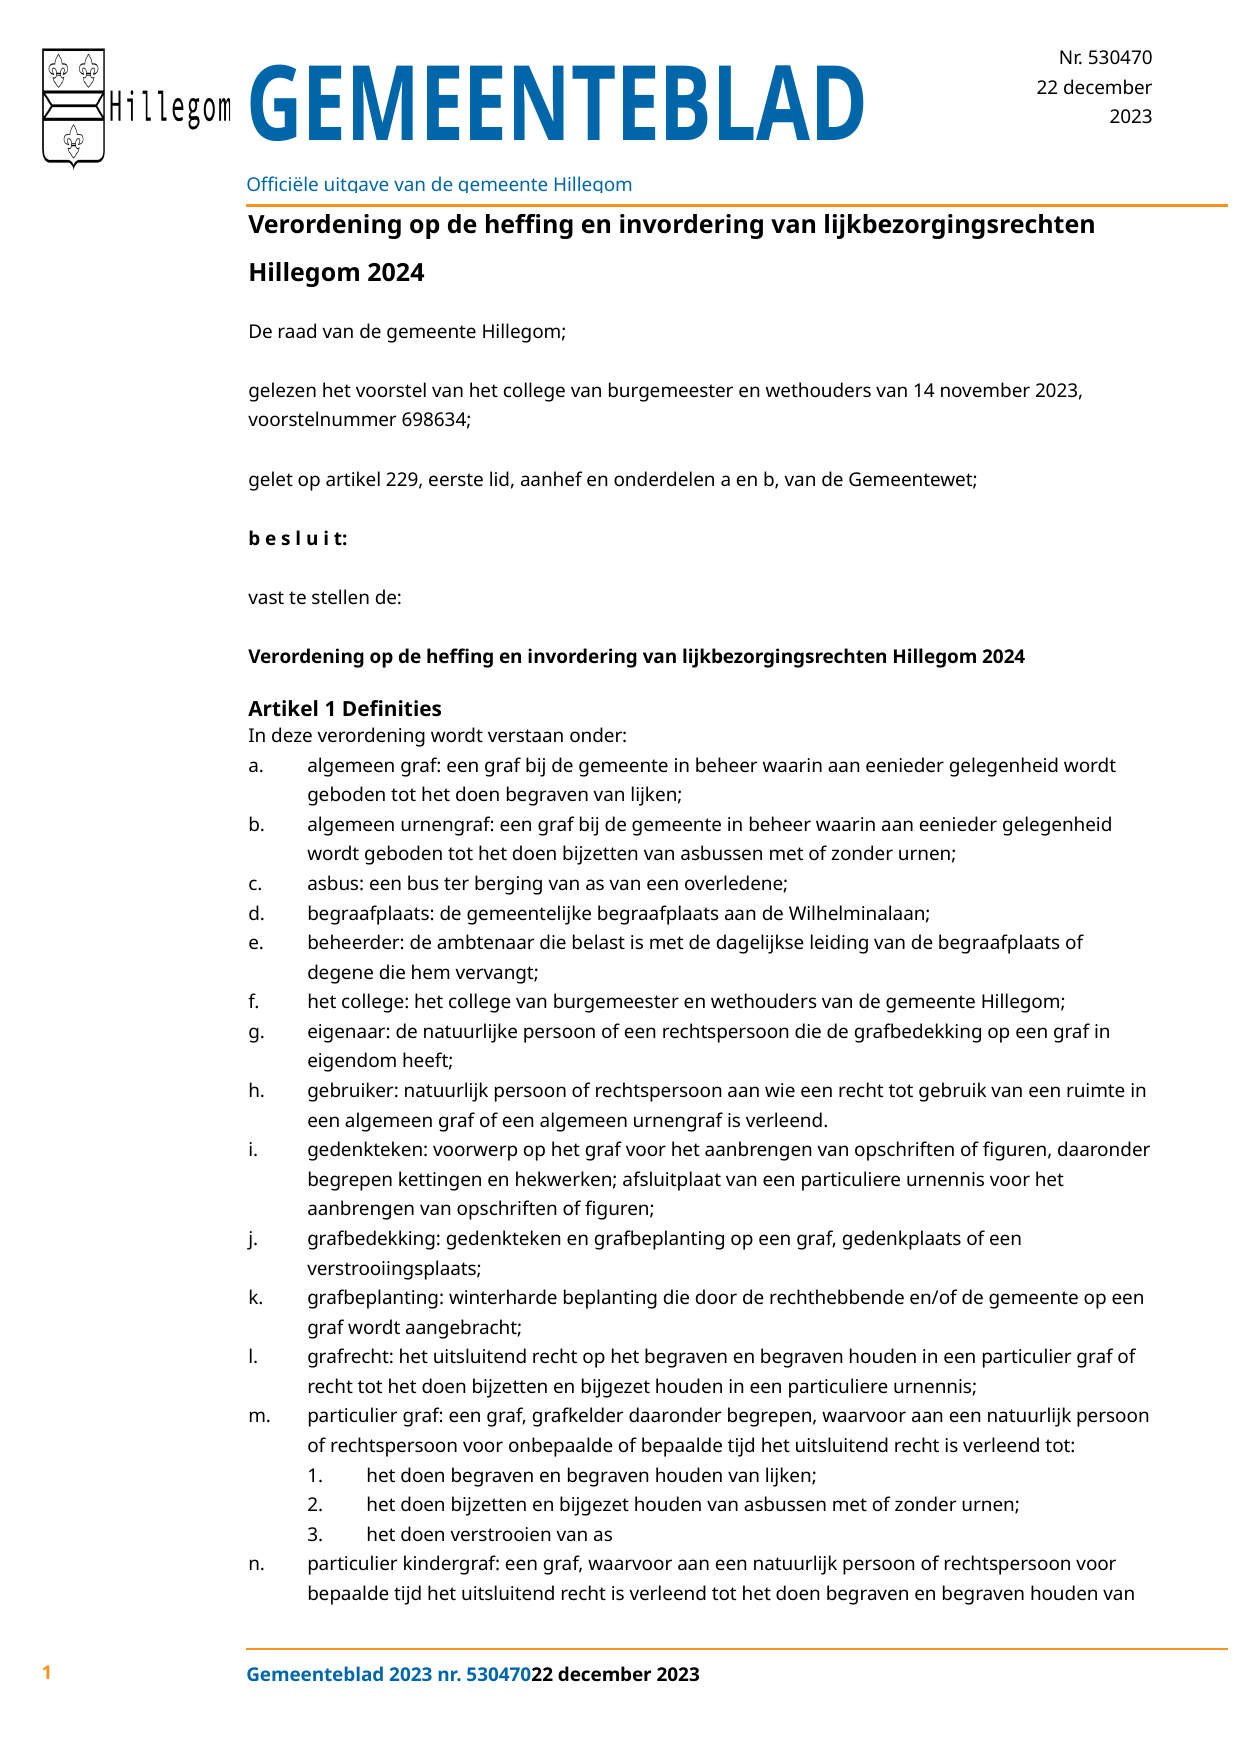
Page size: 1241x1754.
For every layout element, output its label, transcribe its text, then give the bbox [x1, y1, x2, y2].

text Artikel 1 Definities [248, 694, 1152, 722]
text b e s l u i t: [248, 525, 1152, 551]
list eigenaar: de natuurlijke persoon of een rechtspersoon die de grafbedekking op een graf in eigendom heeft; [248, 1018, 1152, 1073]
list het doen bijzetten en bijgezet houden van asbussen met of zonder urnen; [307, 1491, 1152, 1517]
list begraafplaats: de gemeentelijke begraafplaats aan de Wilhelminalaan; [248, 900, 1152, 925]
picture [41, 47, 231, 172]
list beheerder: de ambtenaar die belast is met de dagelijkse leiding van de begraafplaats of degene die hem vervangt; [248, 929, 1152, 984]
list het doen begraven en begraven houden van lijken; [307, 1462, 1152, 1487]
list particulier graf: een graf, grafkelder daaronder begrepen, waarvoor aan een natuurlijk persoon of rechtspersoon voor onbepaalde of bepaalde tijd het uitsluitend recht is verleend tot: [248, 1403, 1152, 1458]
list particulier kindergraf: een graf, waarvoor aan een natuurlijk persoon of rechtspersoon voor bepaalde tijd het uitsluitend recht is verleend tot het doen begraven en begraven houden van [248, 1551, 1152, 1606]
list gebruiker: natuurlijk persoon of rechtspersoon aan wie een recht tot gebruik van een ruimte in een algemeen graf of een algemeen urnengraf is verleend. [248, 1077, 1152, 1132]
list asbus: een bus ter berging van as van een overledene; [248, 870, 1152, 896]
list het college: het college van burgemeester en wethouders van de gemeente Hillegom; [248, 988, 1152, 1014]
text In deze verordening wordt verstaan onder: [248, 722, 1152, 748]
list grafrecht: het uitsluitend recht op het begraven en begraven houden in een particulier graf of recht tot het doen bijzetten en bijgezet houden in een particuliere urnennis; [248, 1343, 1152, 1399]
text De raad van de gemeente Hillegom; [248, 318, 1152, 344]
list het doen verstrooien van as [307, 1521, 1152, 1547]
text Verordening op de heffing en invordering van lijkbezorgingsrechten Hillegom 2024 [248, 643, 1152, 669]
list grafbedekking: gedenkteken en grafbeplanting op een graf, gedenkplaats of een verstrooiingsplaats; [248, 1225, 1152, 1280]
text vast te stellen de: [248, 584, 1152, 610]
list algemeen urnengraf: een graf bij de gemeente in beheer waarin aan eenieder gelegenheid wordt geboden tot het doen bijzetten van asbussen met of zonder urnen; [248, 811, 1152, 866]
list grafbeplanting: winterharde beplanting die door de rechthebbende en/of de gemeente op een graf wordt aangebracht; [248, 1284, 1152, 1339]
text Verordening op de heffing en invordering van lijkbezorgingsrechten Hillegom 2024 [248, 207, 1152, 288]
text gelet op artikel 229, eerste lid, aanhef en onderdelen a en b, van de Gemeentewet; [248, 466, 1152, 492]
text gelezen het voorstel van het college van burgemeester en wethouders van 14 november 2023, voorstelnummer 698634; [248, 377, 1152, 432]
list gedenkteken: voorwerp op het graf voor het aanbrengen van opschriften of figuren, daaronder begrepen kettingen en hekwerken; afsluitplaat van een particuliere urnennis voor het aanbrengen van opschriften of figuren; [248, 1136, 1152, 1221]
list algemeen graf: een graf bij de gemeente in beheer waarin aan eenieder gelegenheid wordt geboden tot het doen begraven van lijken; [248, 752, 1152, 807]
